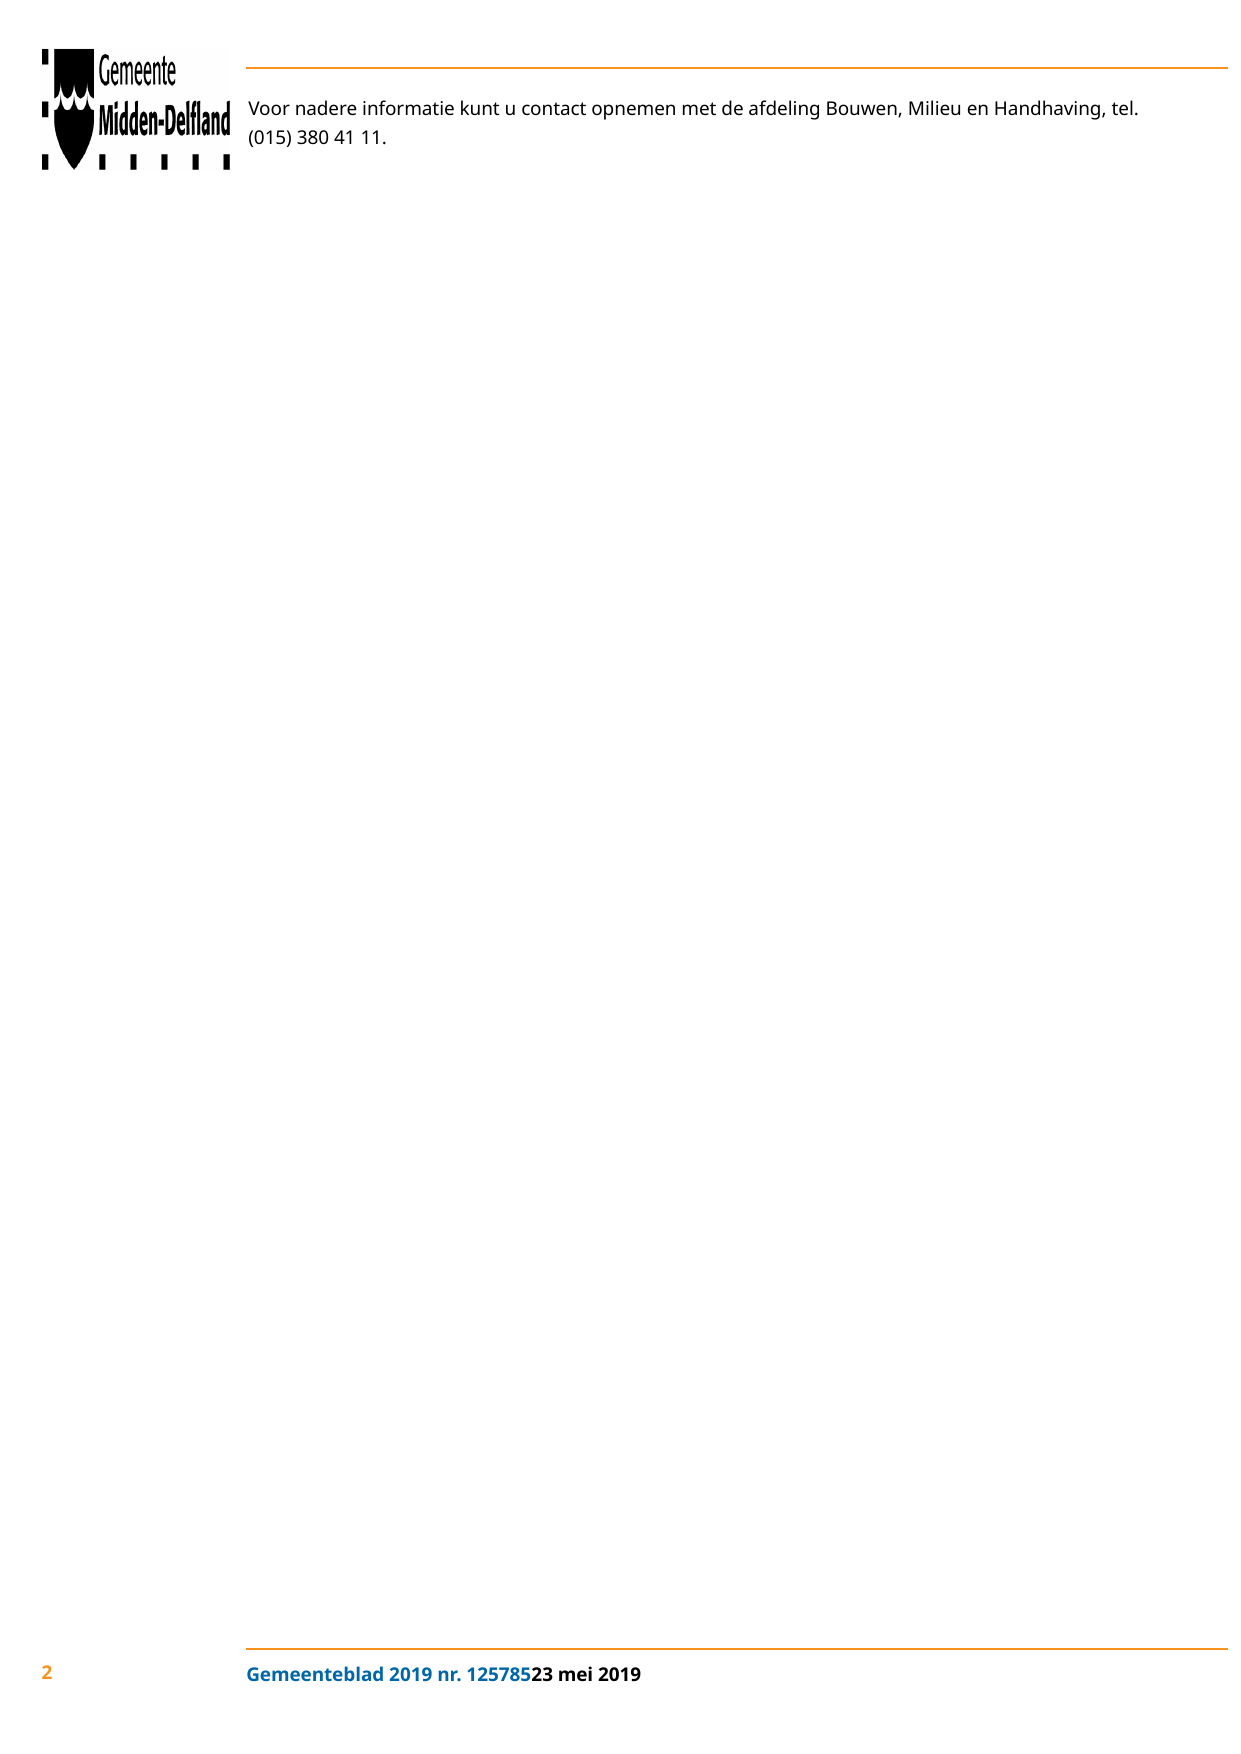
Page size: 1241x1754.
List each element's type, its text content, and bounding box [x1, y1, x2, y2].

text Voor nadere informatie kunt u contact opnemen met de afdeling Bouwen, Milieu en Handhaving, tel. (015) 380 41 11. [248, 95, 1152, 150]
picture [41, 47, 231, 172]
